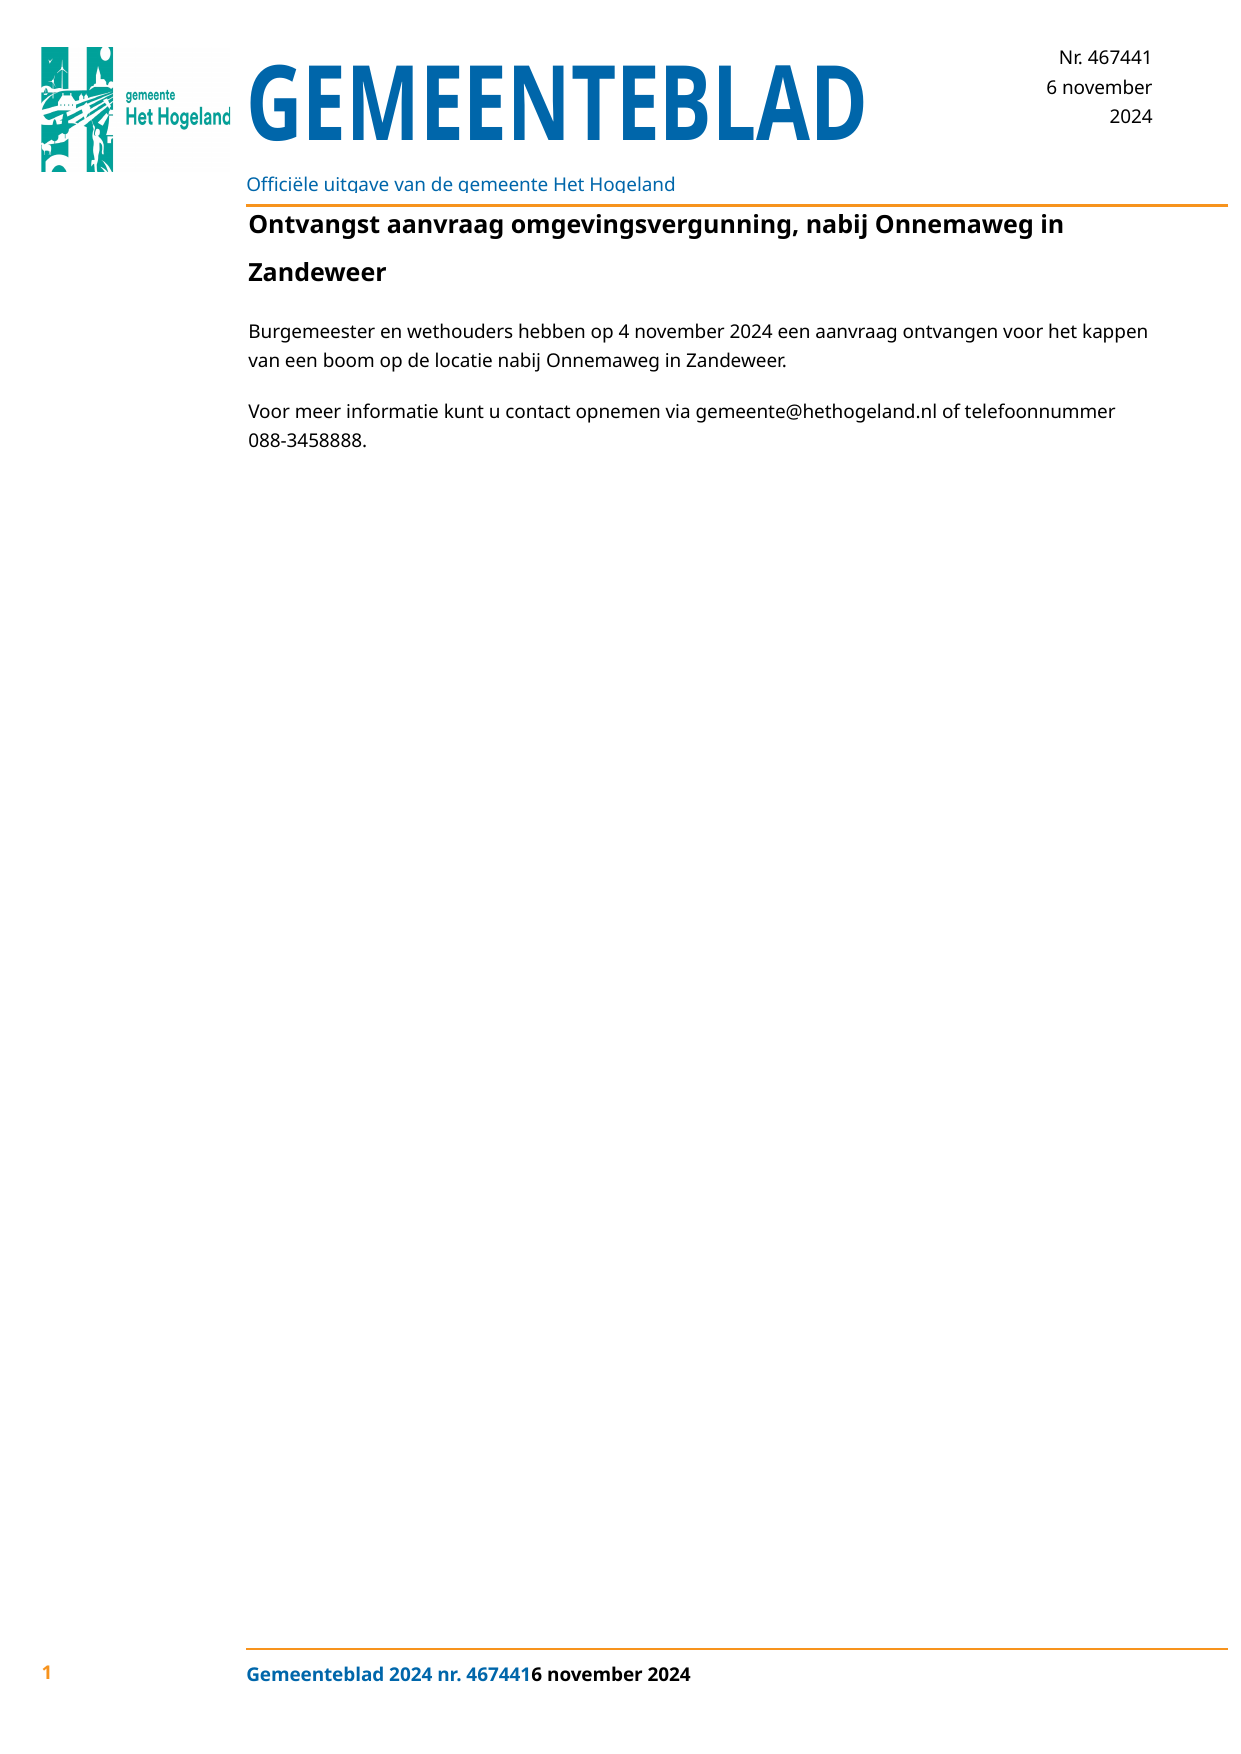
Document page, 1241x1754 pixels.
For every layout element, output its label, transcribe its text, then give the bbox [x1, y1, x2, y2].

text Ontvangst aanvraag omgevingsvergunning, nabij Onnemaweg in Zandeweer [248, 207, 1152, 288]
picture [41, 47, 231, 172]
text Voor meer informatie kunt u contact opnemen via gemeente@hethogeland.nl of telefoonnummer 088-3458888. [248, 398, 1152, 453]
text Burgemeester en wethouders hebben op 4 november 2024 een aanvraag ontvangen voor het kappen van een boom op de locatie nabij Onnemaweg in Zandeweer. [248, 318, 1152, 373]
